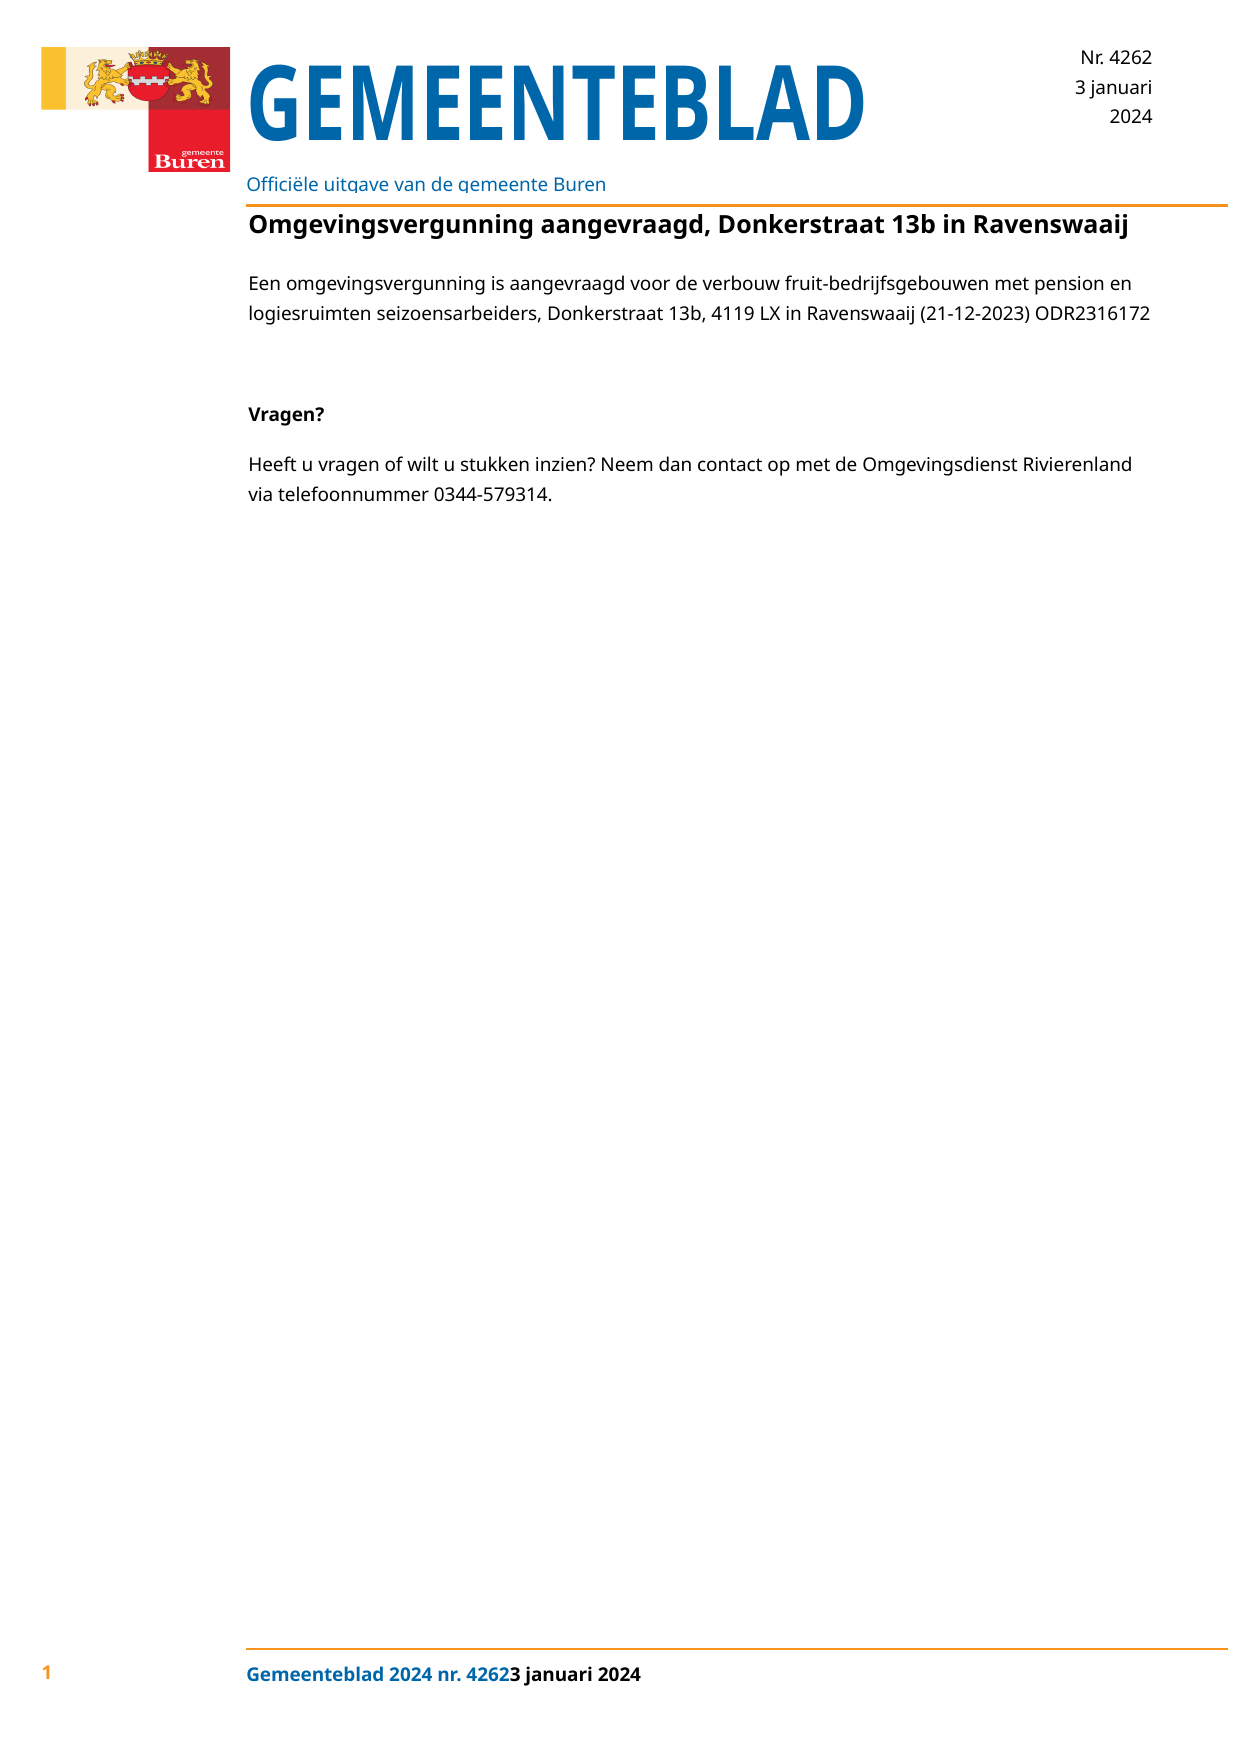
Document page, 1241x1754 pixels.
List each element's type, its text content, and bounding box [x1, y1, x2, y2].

text Een omgevingsvergunning is aangevraagd voor de verbouw fruit-bedrijfsgebouwen met pension en logiesruimten seizoensarbeiders, Donkerstraat 13b, 4119 LX in Ravenswaaij (21-12-2023) ODR2316172 [248, 270, 1152, 326]
text Vragen? [248, 401, 1152, 426]
picture [41, 47, 231, 172]
text Heeft u vragen of wilt u stukken inzien? Neem dan contact op met de Omgevingsdienst Rivierenland via telefoonnummer 0344-579314. [248, 451, 1152, 506]
text Omgevingsvergunning aangevraagd, Donkerstraat 13b in Ravenswaaij [248, 207, 1152, 241]
